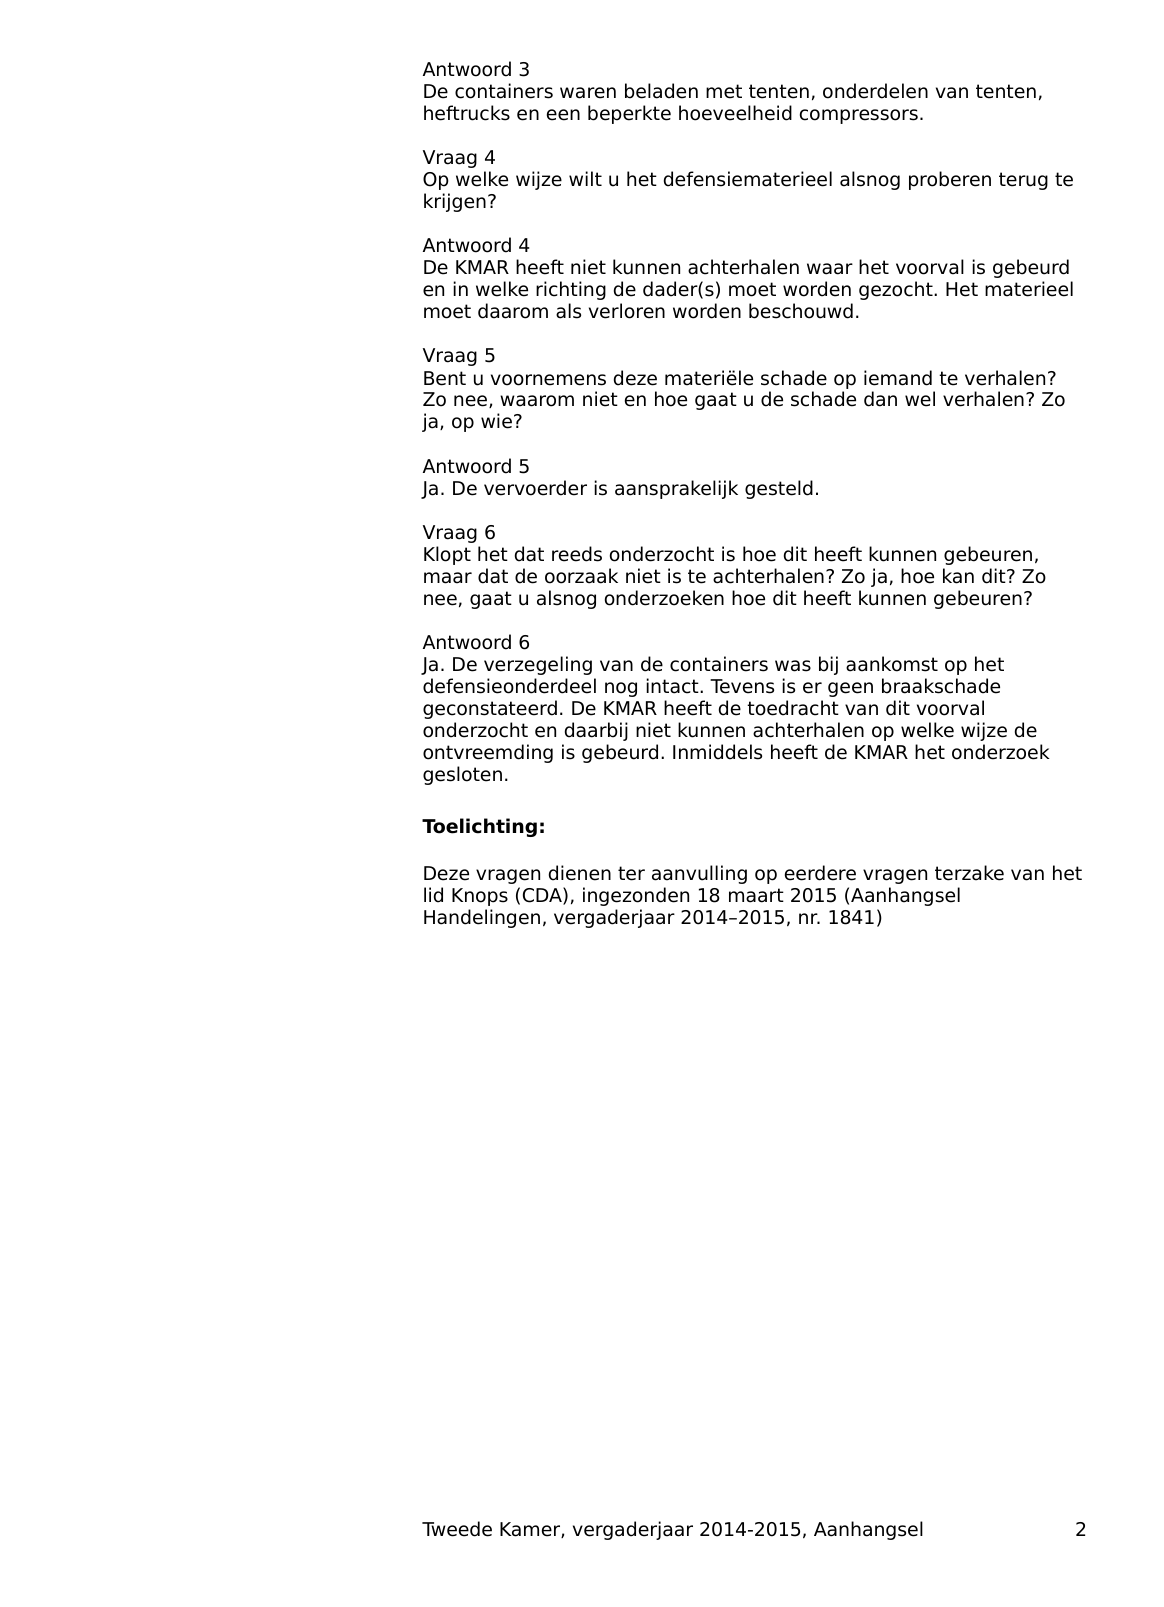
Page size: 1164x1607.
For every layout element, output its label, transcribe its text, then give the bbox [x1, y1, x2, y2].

text Antwoord 6 [422, 632, 1087, 654]
text Antwoord 5 [422, 456, 1087, 477]
text Op welke wijze wilt u het defensiematerieel alsnog proberen terug te krijgen? [422, 169, 1087, 213]
text Vraag 6 [422, 522, 1087, 544]
text Deze vragen dienen ter aanvulling op eerdere vragen terzake van het lid Knops (CDA), ingezonden 18 maart 2015 (Aanhangsel Handelingen, vergaderjaar 2014–2015, nr. 1841) [422, 863, 1087, 928]
subtitle Toelichting: [422, 816, 1087, 838]
text De KMAR heeft niet kunnen achterhalen waar het voorval is gebeurd en in welke richting de dader(s) moet worden gezocht. Het materieel moet daarom als verloren worden beschouwd. [422, 257, 1087, 323]
text Ja. De vervoerder is aansprakelijk gesteld. [422, 477, 1087, 499]
text Ja. De verzegeling van de containers was bij aankomst op het defensieonderdeel nog intact. Tevens is er geen braakschade geconstateerd. De KMAR heeft de toedracht van dit voorval onderzocht en daarbij niet kunnen achterhalen op welke wijze de ontvreemding is gebeurd. Inmiddels heeft de KMAR het onderzoek gesloten. [422, 654, 1087, 786]
text Bent u voornemens deze materiële schade op iemand te verhalen? Zo nee, waarom niet en hoe gaat u de schade dan wel verhalen? Zo ja, op wie? [422, 367, 1087, 433]
text De containers waren beladen met tenten, onderdelen van tenten, heftrucks en een beperkte hoeveelheid compressors. [422, 81, 1087, 125]
text Antwoord 3 [422, 59, 1087, 81]
text Klopt het dat reeds onderzocht is hoe dit heeft kunnen gebeuren, maar dat de oorzaak niet is te achterhalen? Zo ja, hoe kan dit? Zo nee, gaat u alsnog onderzoeken hoe dit heeft kunnen gebeuren? [422, 544, 1087, 609]
text Antwoord 4 [422, 235, 1087, 257]
text Vraag 4 [422, 147, 1087, 169]
text Vraag 5 [422, 345, 1087, 367]
